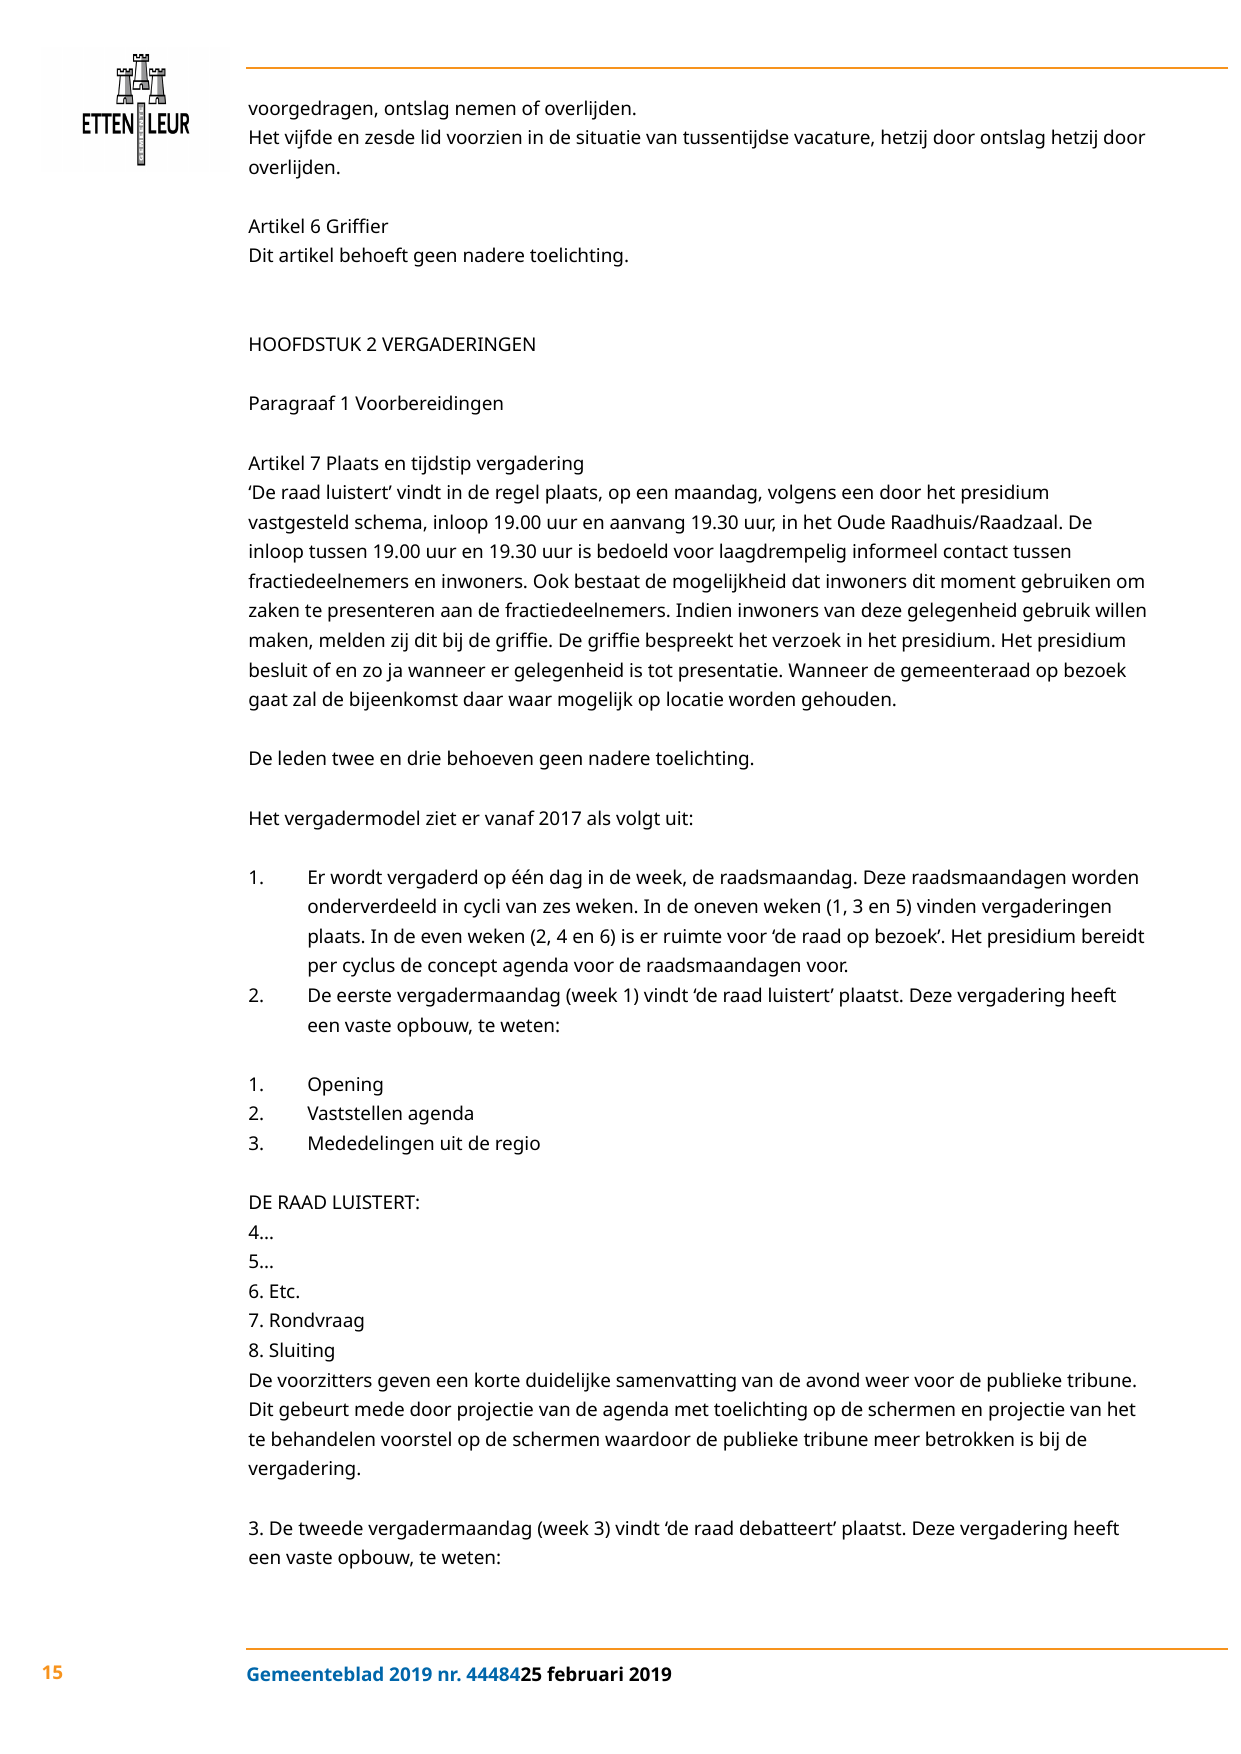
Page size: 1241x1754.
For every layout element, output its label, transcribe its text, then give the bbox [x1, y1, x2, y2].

list De eerste vergadermaandag (week 1) vindt ‘de raad luistert’ plaatst. Deze vergadering heeft een vaste opbouw, te weten: [248, 982, 1152, 1038]
text ‘De raad luistert’ vindt in de regel plaats, op een maandag, volgens een door het presidium vastgesteld schema, inloop 19.00 uur en aanvang 19.30 uur, in het Oude Raadhuis/Raadzaal. De inloop tussen 19.00 uur en 19.30 uur is bedoeld voor laagdrempelig informeel contact tussen fractiedeelnemers en inwoners. Ook bestaat de mogelijkheid dat inwoners dit moment gebruiken om zaken te presenteren aan de fractiedeelnemers. Indien inwoners van deze gelegenheid gebruik willen maken, melden zij dit bij de griffie. De griffie bespreekt het verzoek in het presidium. Het presidium besluit of en zo ja wanneer er gelegenheid is tot presentatie. Wanneer de gemeenteraad op bezoek gaat zal de bijeenkomst daar waar mogelijk op locatie worden gehouden. [248, 479, 1152, 712]
text Het vijfde en zesde lid voorzien in de situatie van tussentijdse vacature, hetzij door ontslag hetzij door overlijden. [248, 124, 1152, 180]
text voorgedragen, ontslag nemen of overlijden. [248, 95, 1152, 121]
text Het vergadermodel ziet er vanaf 2017 als volgt uit: [248, 805, 1152, 831]
text HOOFDSTUK 2 VERGADERINGEN [248, 331, 1152, 357]
text 5… [248, 1248, 1152, 1274]
list Mededelingen uit de regio [248, 1130, 1152, 1156]
text De voorzitters geven een korte duidelijke samenvatting van de avond weer voor de publieke tribune. Dit gebeurt mede door projectie van de agenda met toelichting op de schermen en projectie van het te behandelen voorstel op de schermen waardoor de publieke tribune meer betrokken is bij de vergadering. [248, 1367, 1152, 1481]
text De leden twee en drie behoeven geen nadere toelichting. [248, 746, 1152, 771]
text Dit artikel behoeft geen nadere toelichting. [248, 243, 1152, 268]
text Paragraaf 1 Voorbereidingen [248, 391, 1152, 416]
text 3. De tweede vergadermaandag (week 3) vindt ‘de raad debatteert’ plaatst. Deze vergadering heeft een vaste opbouw, te weten: [248, 1515, 1152, 1570]
text 4… [248, 1219, 1152, 1245]
text 7. Rondvraag [248, 1308, 1152, 1333]
list Er wordt vergaderd op één dag in de week, de raadsmaandag. Deze raadsmaandagen worden onderverdeeld in cycli van zes weken. In de oneven weken (1, 3 en 5) vinden vergaderingen plaats. In de even weken (2, 4 en 6) is er ruimte voor ‘de raad op bezoek’. Het presidium bereidt per cyclus de concept agenda voor de raadsmaandagen voor. [248, 864, 1152, 978]
picture [41, 47, 231, 172]
list Opening [248, 1071, 1152, 1097]
text DE RAAD LUISTERT: [248, 1189, 1152, 1215]
text 6. Etc. [248, 1278, 1152, 1304]
text Artikel 7 Plaats en tijdstip vergadering [248, 450, 1152, 476]
text Artikel 6 Griffier [248, 213, 1152, 239]
text 8. Sluiting [248, 1337, 1152, 1363]
list Vaststellen agenda [248, 1101, 1152, 1126]
